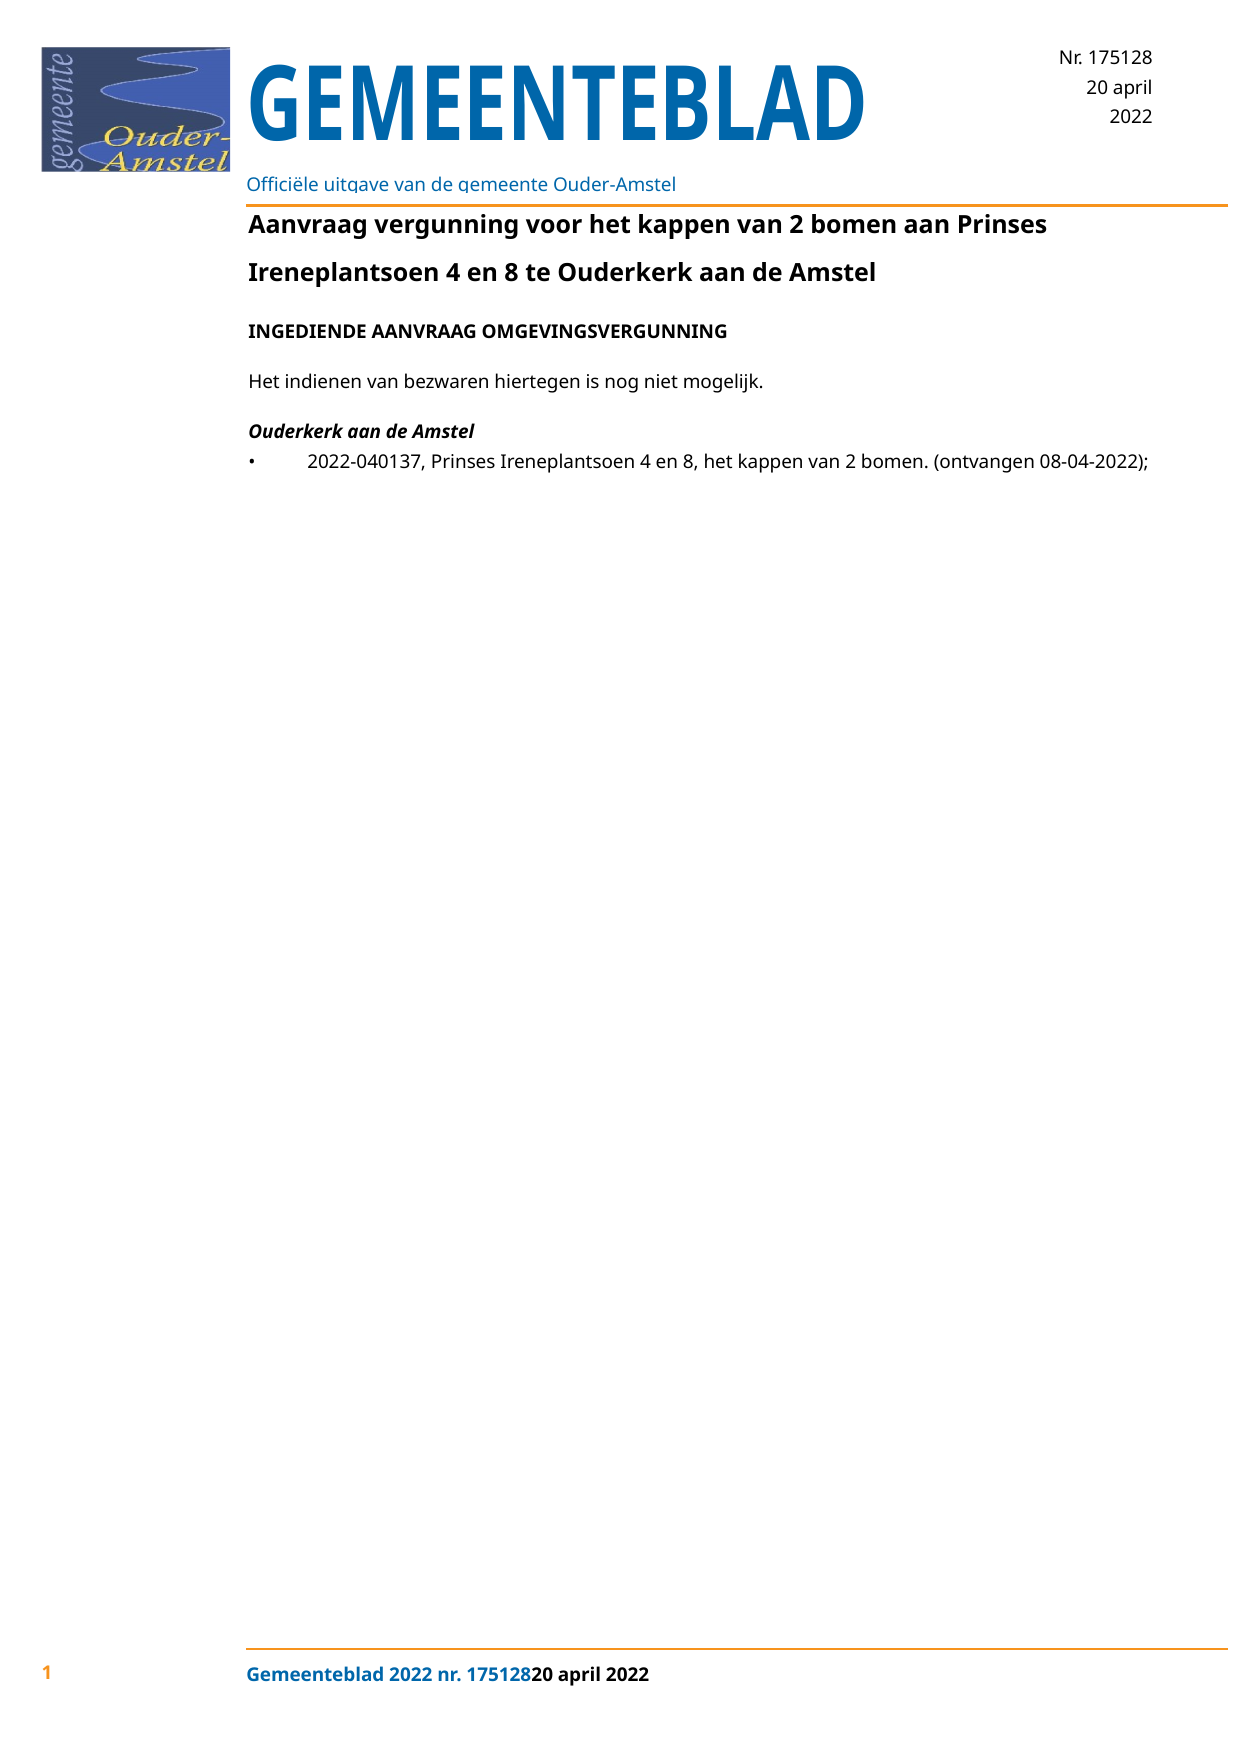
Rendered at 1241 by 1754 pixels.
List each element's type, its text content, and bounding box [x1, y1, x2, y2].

text Aanvraag vergunning voor het kappen van 2 bomen aan Prinses Ireneplantsoen 4 en 8 te Ouderkerk aan de Amstel [248, 207, 1152, 288]
list 2022-040137, Prinses Ireneplantsoen 4 en 8, het kappen van 2 bomen. (ontvangen 08-04-2022); [248, 448, 1152, 474]
text Het indienen van bezwaren hiertegen is nog niet mogelijk. [248, 368, 1152, 394]
text Ouderkerk aan de Amstel [248, 419, 1152, 444]
text INGEDIENDE AANVRAAG OMGEVINGSVERGUNNING [248, 318, 1152, 344]
picture [41, 47, 231, 172]
